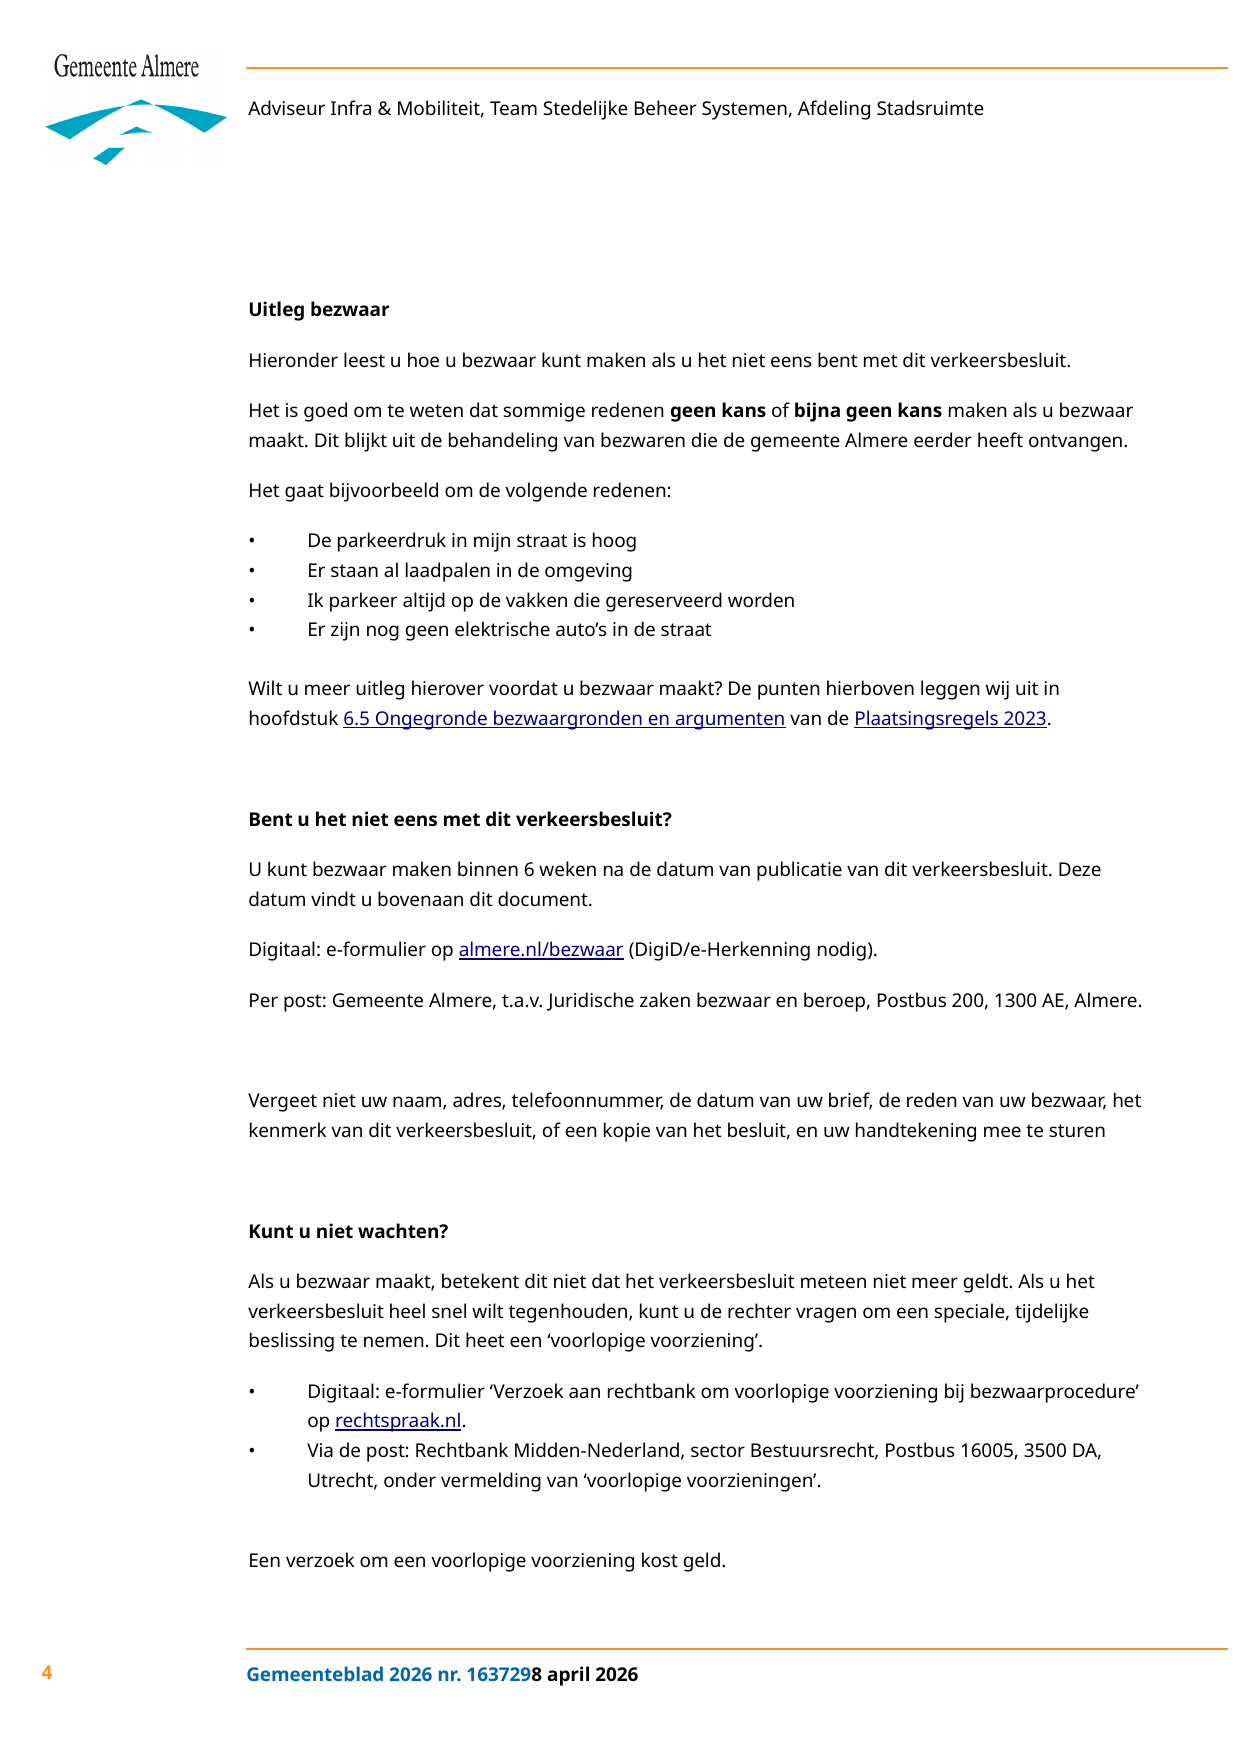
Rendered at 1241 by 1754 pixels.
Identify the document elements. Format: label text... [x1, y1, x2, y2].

list De parkeerdruk in mijn straat is hoog [248, 528, 1152, 553]
list Digitaal: e-formulier ‘Verzoek aan rechtbank om voorlopige voorziening bij bezwaarprocedure’ op rechtspraak.nl. [248, 1378, 1152, 1433]
list Er staan al laadpalen in de omgeving [248, 557, 1152, 583]
list Er zijn nog geen elektrische auto’s in de straat [248, 616, 1152, 642]
text Bent u het niet eens met dit verkeersbesluit? [248, 806, 1152, 832]
text Een verzoek om een voorlopige voorziening kost geld. [248, 1547, 1152, 1573]
text Het is goed om te weten dat sommige redenen geen kans of bijna geen kans maken als u bezwaar maakt. Dit blijkt uit de behandeling van bezwaren die de gemeente Almere eerder heeft ontvangen. [248, 397, 1152, 453]
text Digitaal: e-formulier op almere.nl/bezwaar (DigiD/e-Herkenning nodig). [248, 936, 1152, 962]
text Als u bezwaar maakt, betekent dit niet dat het verkeersbesluit meteen niet meer geldt. Als u het verkeersbesluit heel snel wilt tegenhouden, kunt u de rechter vragen om een speciale, tijdelijke beslissing te nemen. Dit heet een ‘voorlopige voorziening’. [248, 1268, 1152, 1353]
text Vergeet niet uw naam, adres, telefoonnummer, de datum van uw brief, de reden van uw bezwaar, het kenmerk van dit verkeersbesluit, of een kopie van het besluit, en uw handtekening mee te sturen [248, 1088, 1152, 1143]
text Uitleg bezwaar [248, 296, 1152, 322]
text Adviseur Infra & Mobiliteit, Team Stedelijke Beheer Systemen, Afdeling Stadsruimte [248, 95, 1152, 121]
list Via de post: Rechtbank Midden-Nederland, sector Bestuursrecht, Postbus 16005, 3500 DA, Utrecht, onder vermelding van ‘voorlopige voorzieningen’. [248, 1437, 1152, 1493]
text Per post: Gemeente Almere, t.a.v. Juridische zaken bezwaar en beroep, Postbus 200, 1300 AE, Almere. [248, 987, 1152, 1013]
picture [41, 47, 231, 172]
list Ik parkeer altijd op de vakken die gereserveerd worden [248, 587, 1152, 613]
text Hieronder leest u hoe u bezwaar kunt maken als u het niet eens bent met dit verkeersbesluit. [248, 347, 1152, 373]
text Het gaat bijvoorbeeld om de volgende redenen: [248, 477, 1152, 503]
text U kunt bezwaar maken binnen 6 weken na de datum van publicatie van dit verkeersbesluit. Deze datum vindt u bovenaan dit document. [248, 856, 1152, 912]
text Kunt u niet wachten? [248, 1218, 1152, 1244]
text Wilt u meer uitleg hierover voordat u bezwaar maakt? De punten hierboven leggen wij uit in hoofdstuk 6.5 Ongegronde bezwaargronden en argumenten van de Plaatsingsregels 2023. [248, 676, 1152, 731]
